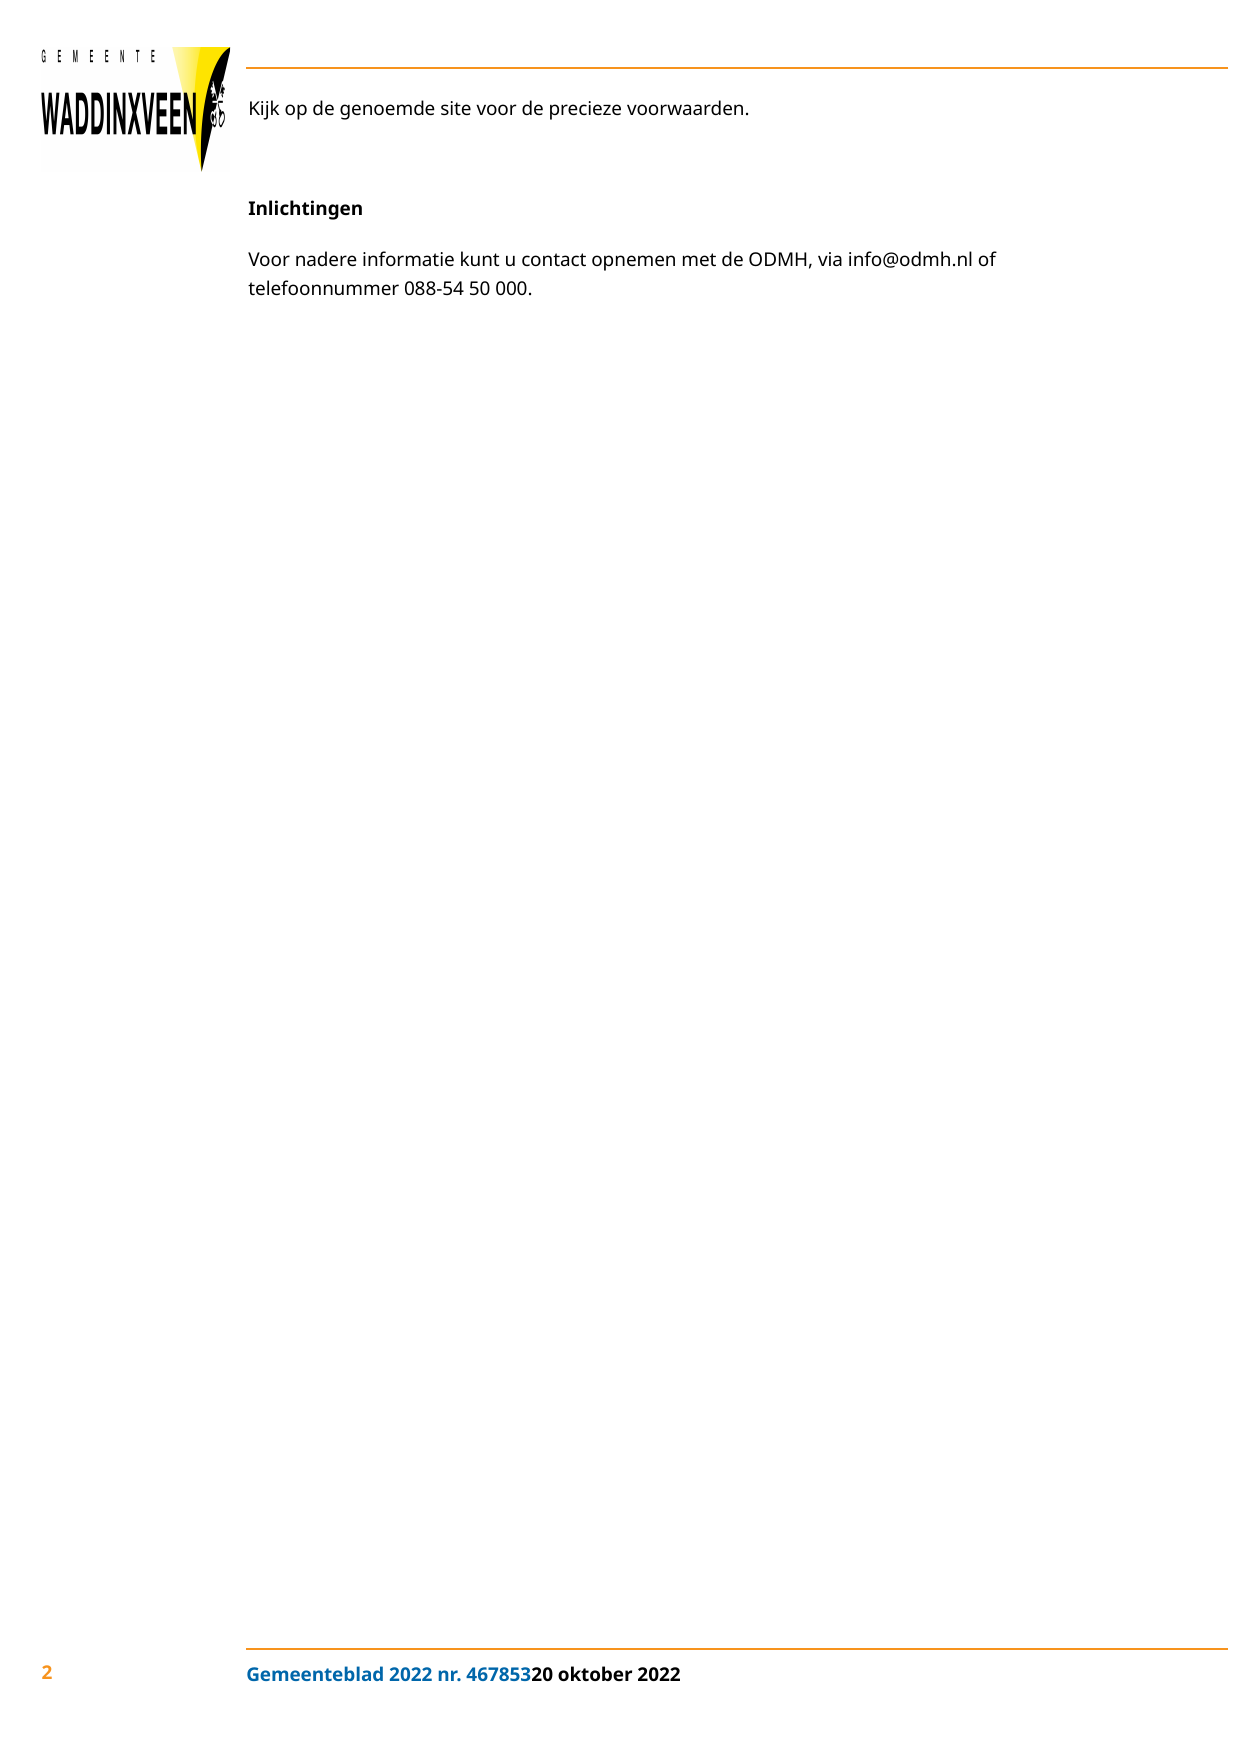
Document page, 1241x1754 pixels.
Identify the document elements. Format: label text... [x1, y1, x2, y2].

picture [41, 47, 231, 172]
text Kijk op de genoemde site voor de precieze voorwaarden. [248, 95, 1152, 121]
text Voor nadere informatie kunt u contact opnemen met de ODMH, via info@odmh.nl of telefoonnummer 088-54 50 000. [248, 246, 1152, 301]
text Inlichtingen [248, 196, 1152, 221]
